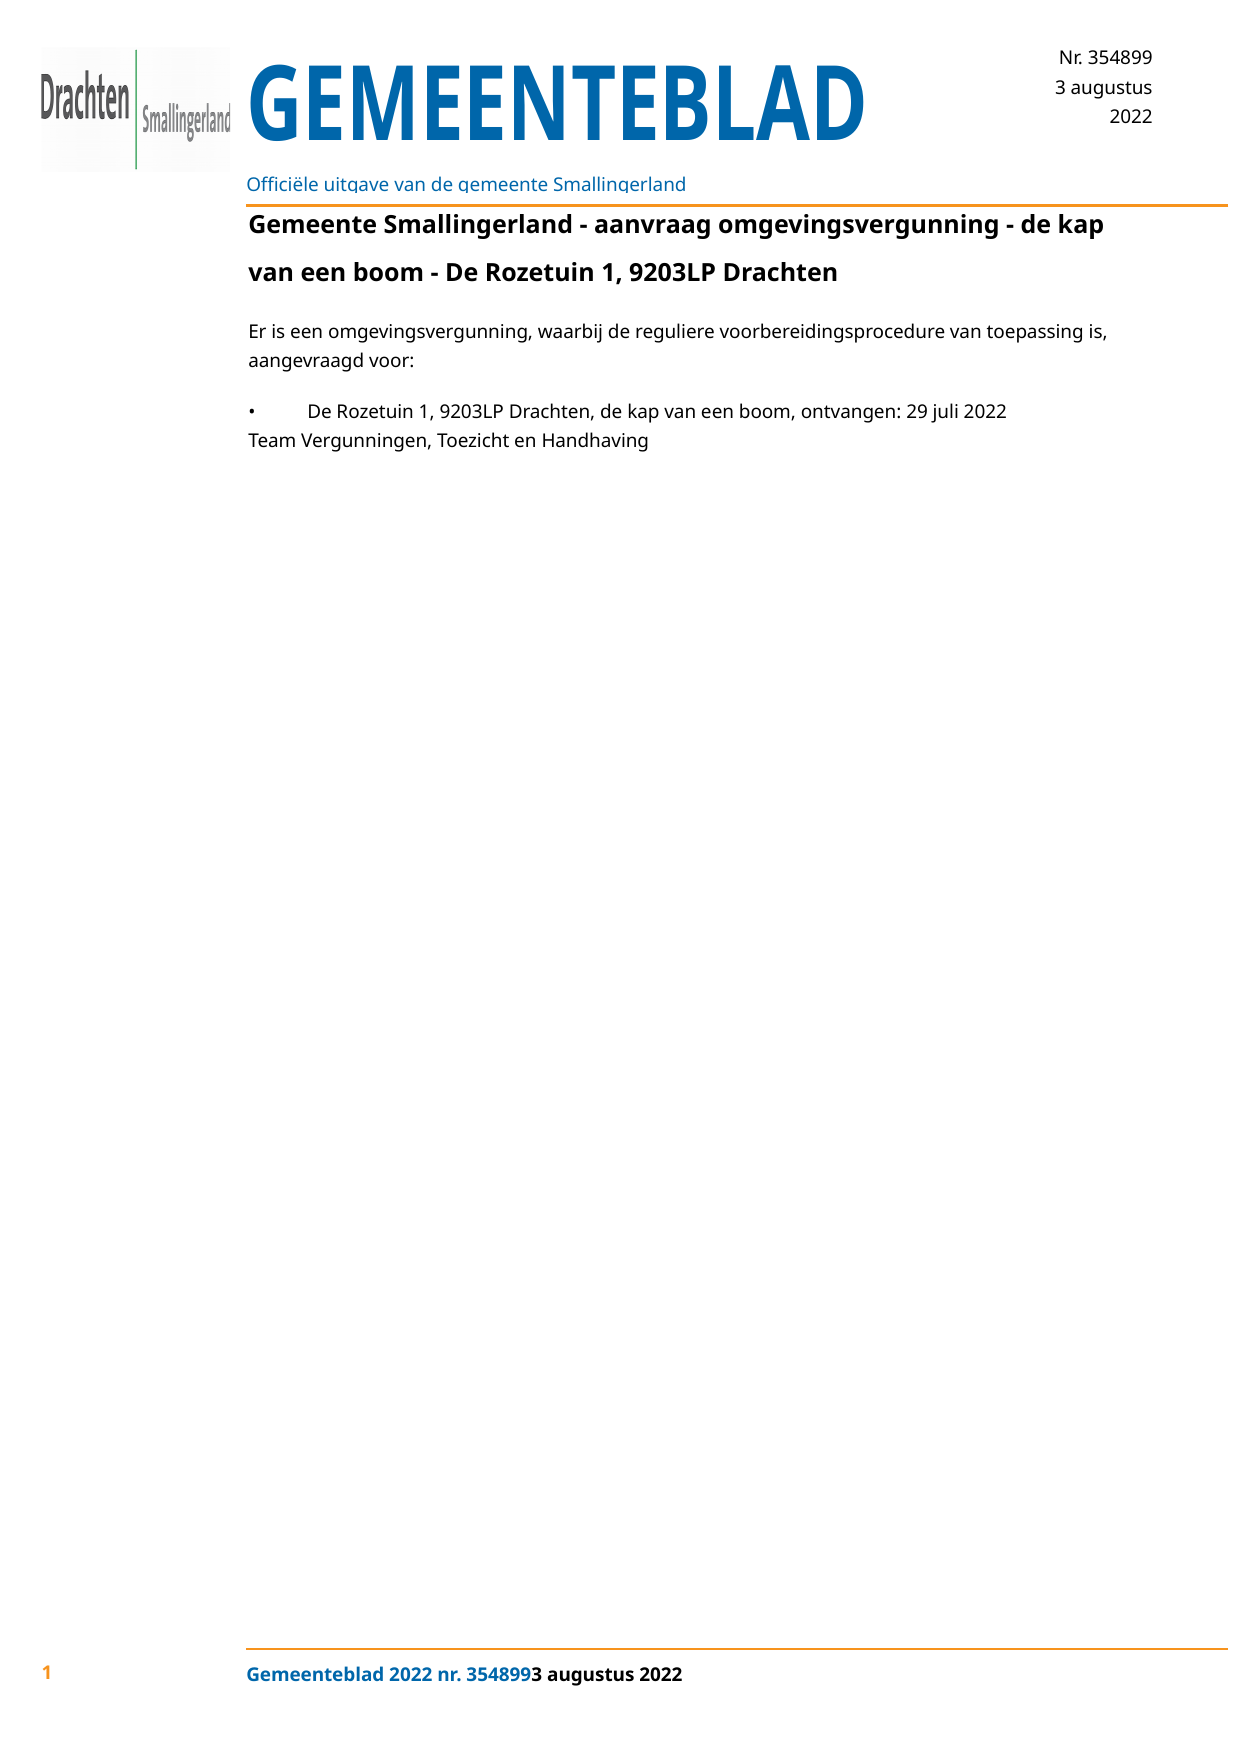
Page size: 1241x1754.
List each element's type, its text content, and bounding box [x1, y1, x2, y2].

list De Rozetuin 1, 9203LP Drachten, de kap van een boom, ontvangen: 29 juli 2022 [248, 398, 1152, 424]
text Gemeente Smallingerland - aanvraag omgevingsvergunning - de kap van een boom - De Rozetuin 1, 9203LP Drachten [248, 207, 1152, 288]
text Team Vergunningen, Toezicht en Handhaving [248, 427, 1152, 453]
text Er is een omgevingsvergunning, waarbij de reguliere voorbereidingsprocedure van toepassing is, aangevraagd voor: [248, 318, 1152, 373]
picture [41, 47, 231, 172]
